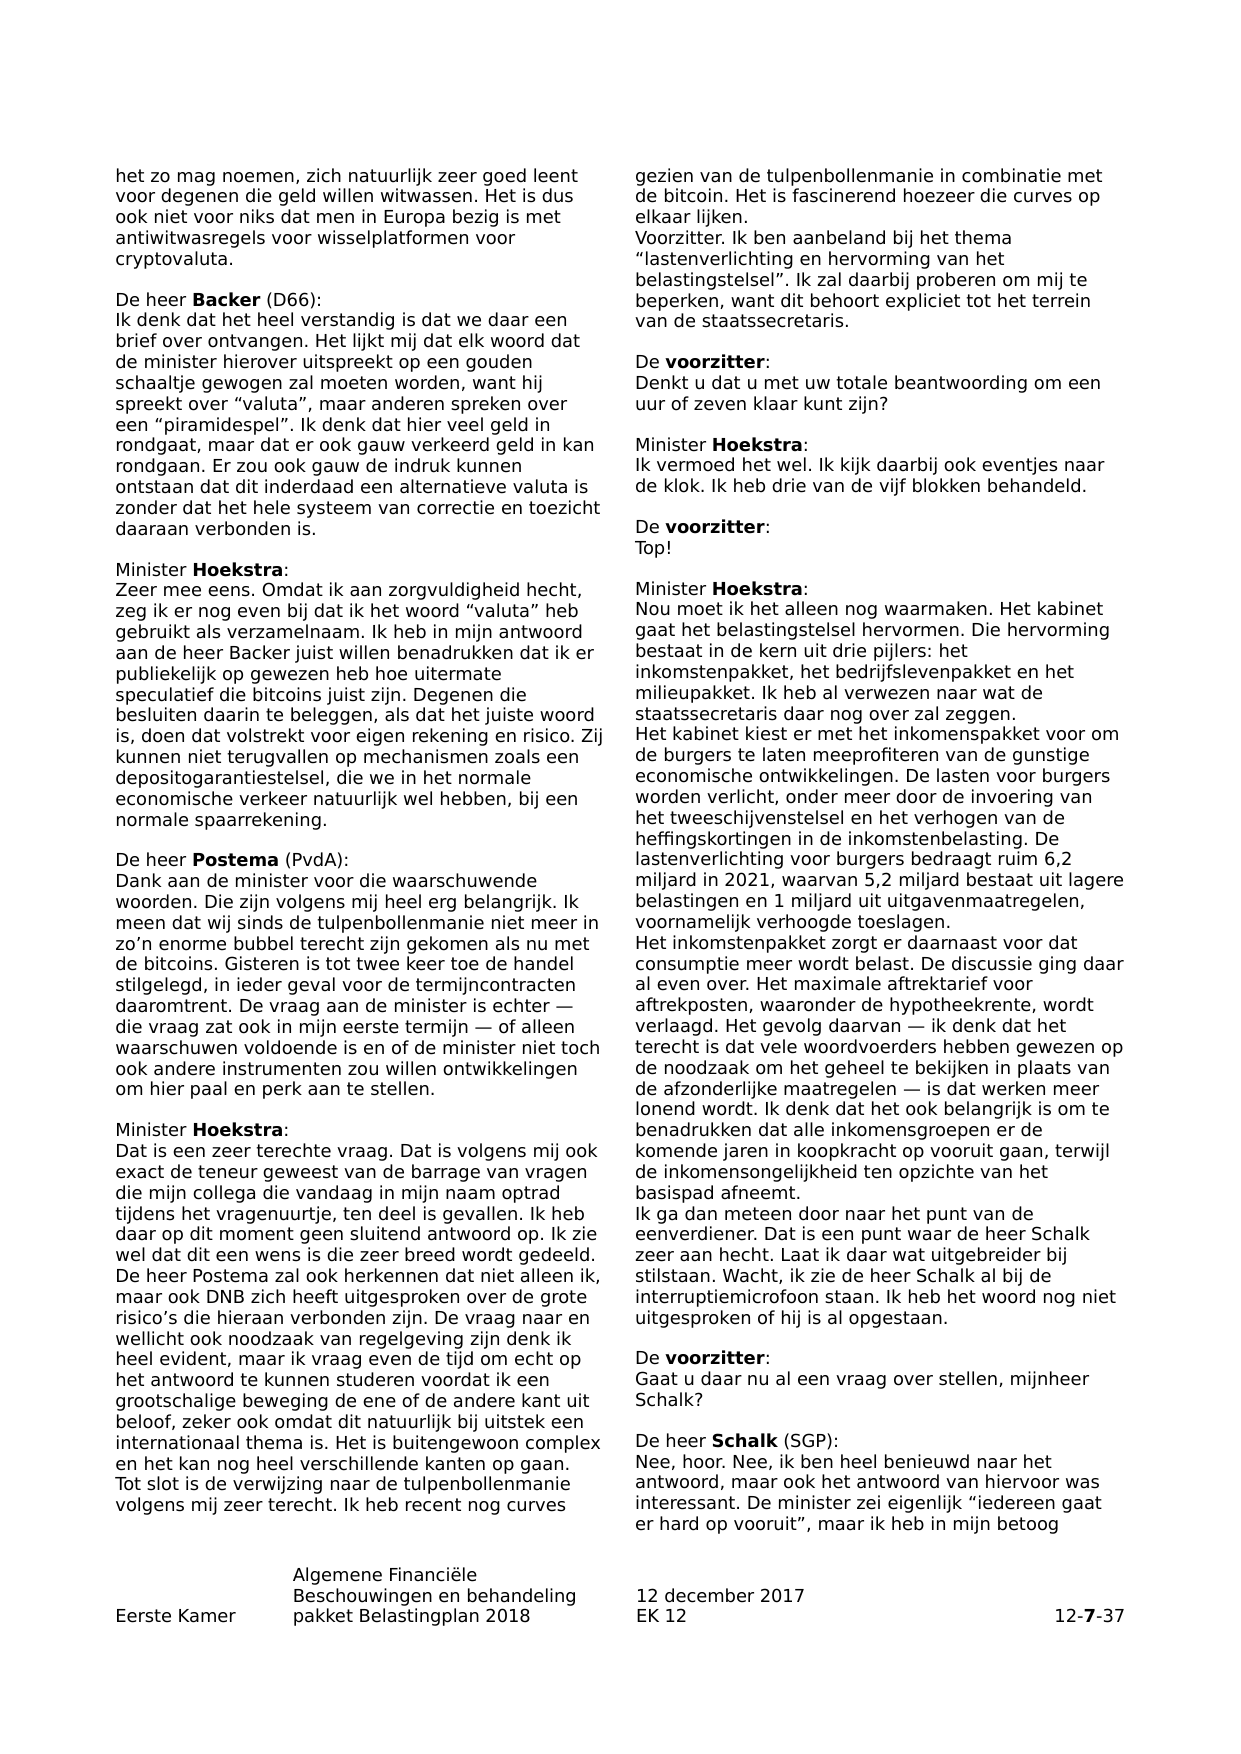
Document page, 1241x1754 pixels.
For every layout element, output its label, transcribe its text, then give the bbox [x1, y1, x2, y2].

text Dat is een zeer terechte vraag. Dat is volgens mij ook exact de teneur geweest van de barrage van vragen die mijn collega die vandaag in mijn naam optrad tijdens het vragenuurtje, ten deel is gevallen. Ik heb daar op dit moment geen sluitend antwoord op. Ik zie wel dat dit een wens is die zeer breed wordt gedeeld. De heer Postema zal ook herkennen dat niet alleen ik, maar ook DNB zich heeft uitgesproken over de grote risico’s die hieraan verbonden zijn. De vraag naar en wellicht ook noodzaak van regelgeving zijn denk ik heel evident, maar ik vraag even de tijd om echt op het antwoord te kunnen studeren voordat ik een grootschalige beweging de ene of de andere kant uit beloof, zeker ook omdat dit natuurlijk bij uitstek een internationaal thema is. Het is buitengewoon complex en het kan nog heel verschillende kanten op gaan. [115, 1141, 605, 1474]
text Minister Hoekstra: [635, 434, 1125, 455]
text Voorzitter. Ik ben aanbeland bij het thema “lastenverlichting en hervorming van het belastingstelsel”. Ik zal daarbij proberen om mij te beperken, want dit behoort expliciet tot het terrein van de staatssecretaris. [635, 228, 1125, 332]
text Ik vermoed het wel. Ik kijk daarbij ook eventjes naar de klok. Ik heb drie van de vijf blokken behandeld. [635, 455, 1125, 497]
text Tot slot is de verwijzing naar de tulpenbollenmanie volgens mij zeer terecht. Ik heb recent nog curves [115, 1474, 605, 1516]
text De heer Schalk (SGP): [635, 1431, 1125, 1451]
text De voorzitter: [635, 1348, 1125, 1369]
text Denkt u dat u met uw totale beantwoording om een uur of zeven klaar kunt zijn? [635, 373, 1125, 414]
text het zo mag noemen, zich natuurlijk zeer goed leent voor degenen die geld willen witwassen. Het is dus ook niet voor niks dat men in Europa bezig is met antiwitwasregels voor wisselplatformen voor cryptovaluta. [115, 165, 605, 269]
text Minister Hoekstra: [115, 1120, 605, 1141]
text De voorzitter: [635, 517, 1125, 537]
text De heer Postema (PvdA): [115, 850, 605, 871]
text Dank aan de minister voor die waarschuwende woorden. Die zijn volgens mij heel erg belangrijk. Ik meen dat wij sinds de tulpenbollenmanie niet meer in zo’n enorme bubbel terecht zijn gekomen als nu met de bitcoins. Gisteren is tot twee keer toe de handel stilgelegd, in ieder geval voor de termijncontracten daaromtrent. De vraag aan de minister is echter — die vraag zat ook in mijn eerste termijn — of alleen waarschuwen voldoende is en of de minister niet toch ook andere instrumenten zou willen ontwikkelingen om hier paal en perk aan te stellen. [115, 871, 605, 1100]
text Het kabinet kiest er met het inkomenspakket voor om de burgers te laten meeprofiteren van de gunstige economische ontwikkelingen. De lasten voor burgers worden verlicht, onder meer door de invoering van het tweeschijvenstelsel en het verhogen van de heffingskortingen in de inkomstenbelasting. De lastenverlichting voor burgers bedraagt ruim 6,2 miljard in 2021, waarvan 5,2 miljard bestaat uit lagere belastingen en 1 miljard uit uitgavenmaatregelen, voornamelijk verhoogde toeslagen. [635, 724, 1125, 932]
text De heer Backer (D66): [115, 289, 605, 310]
text Gaat u daar nu al een vraag over stellen, mijnheer Schalk? [635, 1369, 1125, 1411]
text Top! [635, 537, 1125, 558]
text Ik denk dat het heel verstandig is dat we daar een brief over ontvangen. Het lijkt mij dat elk woord dat de minister hierover uitspreekt op een gouden schaaltje gewogen zal moeten worden, want hij spreekt over “valuta”, maar anderen spreken over een “piramidespel”. Ik denk dat hier veel geld in rondgaat, maar dat er ook gauw verkeerd geld in kan rondgaan. Er zou ook gauw de indruk kunnen ontstaan dat dit inderdaad een alternatieve valuta is zonder dat het hele systeem van correctie en toezicht daaraan verbonden is. [115, 310, 605, 539]
text gezien van de tulpenbollenmanie in combinatie met de bitcoin. Het is fascinerend hoezeer die curves op elkaar lijken. [635, 165, 1125, 228]
text Ik ga dan meteen door naar het punt van de eenverdiener. Dat is een punt waar de heer Schalk zeer aan hecht. Laat ik daar wat uitgebreider bij stilstaan. Wacht, ik zie de heer Schalk al bij de interruptiemicrofoon staan. Ik heb het woord nog niet uitgesproken of hij is al opgestaan. [635, 1203, 1125, 1328]
text Nou moet ik het alleen nog waarmaken. Het kabinet gaat het belastingstelsel hervormen. Die hervorming bestaat in de kern uit drie pijlers: het inkomstenpakket, het bedrijfslevenpakket en het milieupakket. Ik heb al verwezen naar wat de staatssecretaris daar nog over zal zeggen. [635, 599, 1125, 724]
text Minister Hoekstra: [635, 578, 1125, 599]
text Het inkomstenpakket zorgt er daarnaast voor dat consumptie meer wordt belast. De discussie ging daar al even over. Het maximale aftrektarief voor aftrekposten, waaronder de hypotheekrente, wordt verlaagd. Het gevolg daarvan — ik denk dat het terecht is dat vele woordvoerders hebben gewezen op de noodzaak om het geheel te bekijken in plaats van de afzonderlijke maatregelen — is dat werken meer lonend wordt. Ik denk dat het ook belangrijk is om te benadrukken dat alle inkomensgroepen er de komende jaren in koopkracht op vooruit gaan, terwijl de inkomensongelijkheid ten opzichte van het basispad afneemt. [635, 932, 1125, 1203]
text Nee, hoor. Nee, ik ben heel benieuwd naar het antwoord, maar ook het antwoord van hiervoor was interessant. De minister zei eigenlijk “iedereen gaat er hard op vooruit”, maar ik heb in mijn betoog [635, 1451, 1125, 1535]
text De voorzitter: [635, 352, 1125, 373]
text Zeer mee eens. Omdat ik aan zorgvuldigheid hecht, zeg ik er nog even bij dat ik het woord “valuta” heb gebruikt als verzamelnaam. Ik heb in mijn antwoord aan de heer Backer juist willen benadrukken dat ik er publiekelijk op gewezen heb hoe uitermate speculatief die bitcoins juist zijn. Degenen die besluiten daarin te beleggen, als dat het juiste woord is, doen dat volstrekt voor eigen rekening en risico. Zij kunnen niet terugvallen op mechanismen zoals een depositogarantiestelsel, die we in het normale economische verkeer natuurlijk wel hebben, bij een normale spaarrekening. [115, 580, 605, 830]
text Minister Hoekstra: [115, 559, 605, 580]
